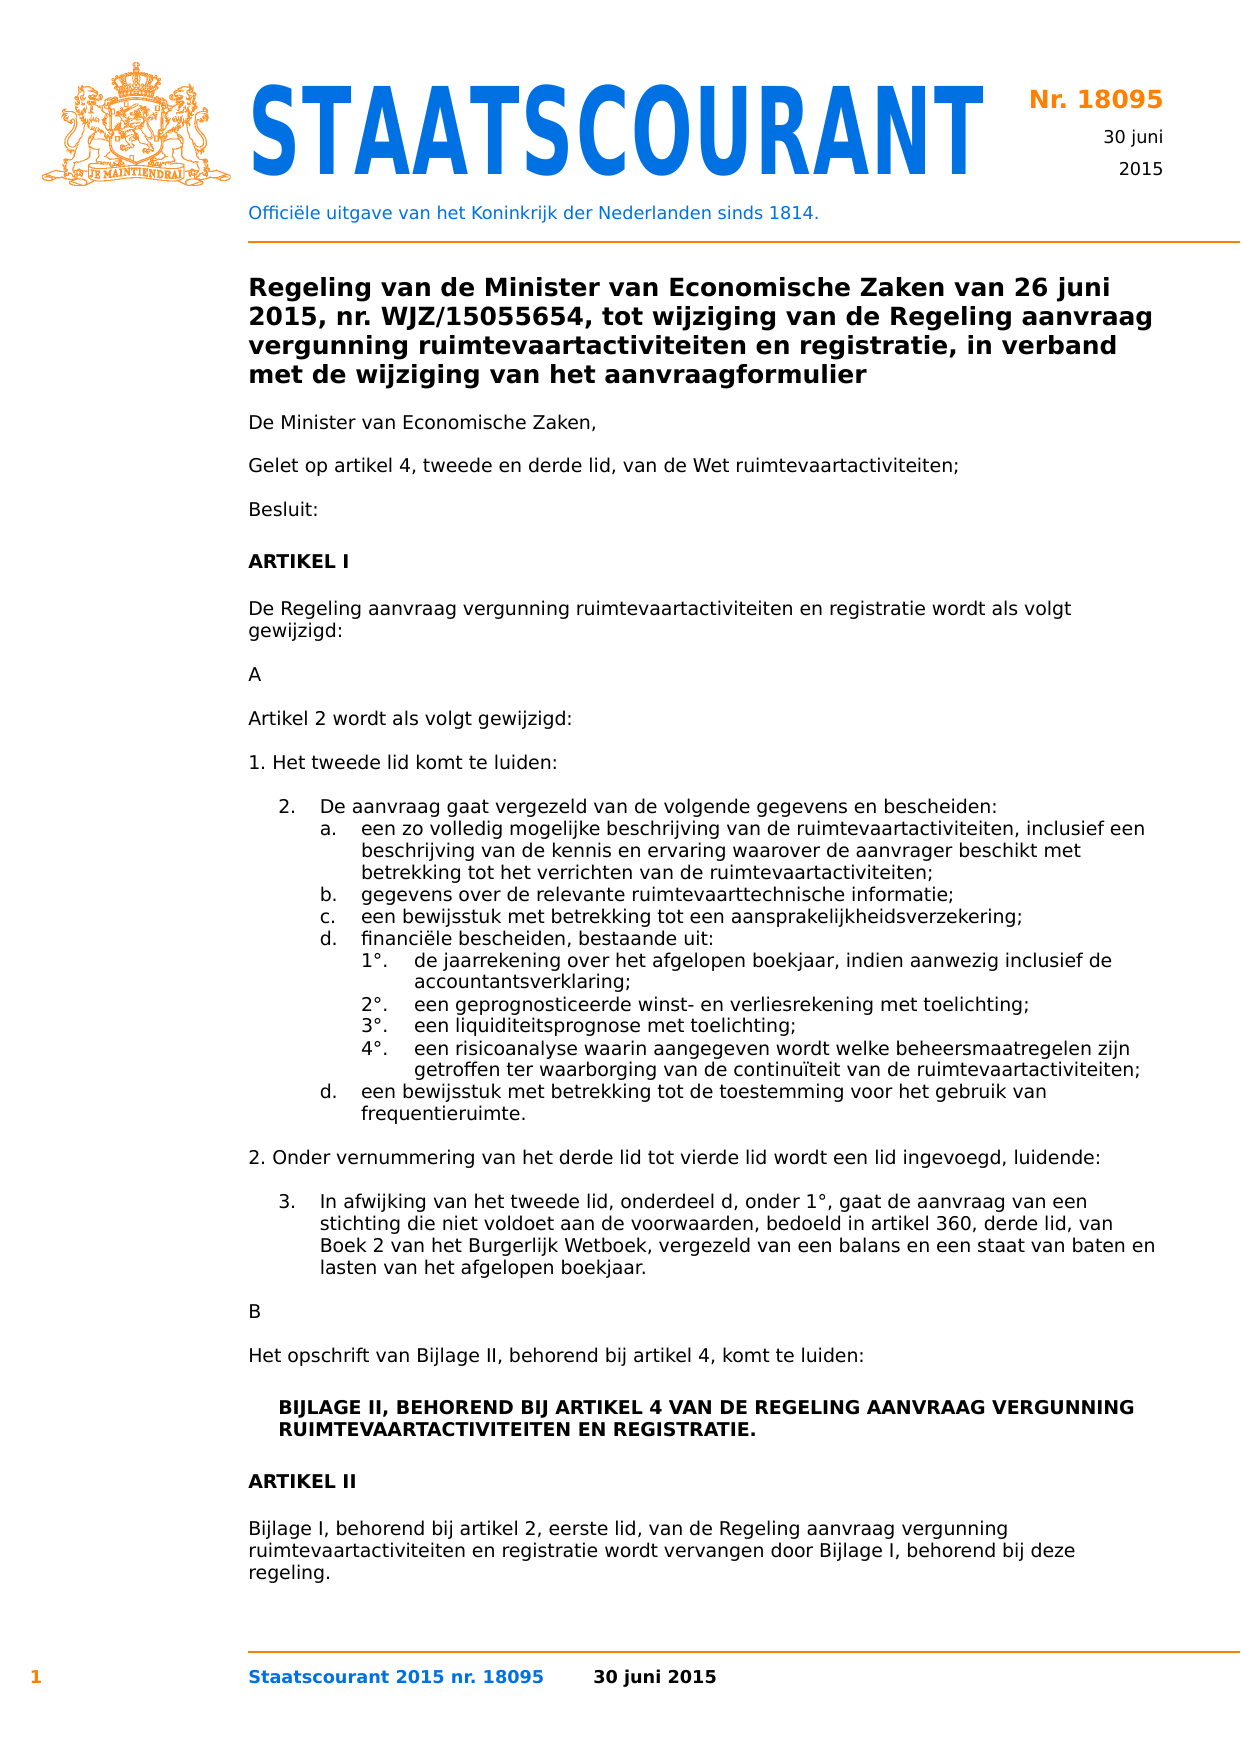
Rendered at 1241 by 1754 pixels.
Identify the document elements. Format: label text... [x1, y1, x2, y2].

text 2°. een geprognosticeerde winst- en verliesrekening met toelichting; [361, 993, 1163, 1015]
text Besluit: [248, 499, 1163, 521]
text d. een bewijsstuk met betrekking tot de toestemming voor het gebruik van frequentieruimte. [319, 1081, 1163, 1125]
table_header Nr. 18095 [998, 62, 1240, 121]
table_header STAATSCOURANT [248, 62, 998, 203]
text Artikel 2 wordt als volgt gewijzigd: [248, 708, 1163, 730]
text 1°. de jaarrekening over het afgelopen boekjaar, indien aanwezig inclusief de accountantsverklaring; [361, 949, 1163, 993]
text A [248, 664, 1163, 686]
text Bijlage I, behorend bij artikel 2, eerste lid, van de Regeling aanvraag vergunning ruimtevaartactiviteiten en registratie wordt vervangen door Bijlage I, behorend bij deze regeling. [248, 1518, 1163, 1583]
subtitle Regeling van de Minister van Economische Zaken van 26 juni 2015, nr. WJZ/15055654, tot wijziging van de Regeling aanvraag vergunning ruimtevaartactiviteiten en registratie, in verband met de wijziging van het aanvraagformulier [248, 273, 1163, 390]
table_header [25, 62, 248, 241]
text Het opschrift van Bijlage II, behorend bij artikel 4, komt te luiden: [248, 1345, 1163, 1367]
text a. een zo volledig mogelijke beschrijving van de ruimtevaartactiviteiten, inclusief een beschrijving van de kennis en ervaring waarover de aanvrager beschikt met betrekking tot het verrichten van de ruimtevaartactiviteiten; [319, 818, 1163, 883]
text 4°. een risicoanalyse waarin aangegeven wordt welke beheersmaatregelen zijn getroffen ter waarborging van de continuïteit van de ruimtevaartactiviteiten; [361, 1037, 1163, 1081]
picture [41, 62, 231, 186]
text b. gegevens over de relevante ruimtevaarttechnische informatie; [319, 883, 1163, 906]
subtitle ARTIKEL I [248, 551, 1163, 573]
text c. een bewijsstuk met betrekking tot een aansprakelijkheidsverzekering; [319, 906, 1163, 927]
text Gelet op artikel 4, tweede en derde lid, van de Wet ruimtevaartactiviteiten; [248, 455, 1163, 477]
table_cell Officiële uitgave van het Koninkrijk der Nederlanden sinds 1814. [248, 203, 1240, 241]
text 3°. een liquiditeitsprognose met toelichting; [361, 1015, 1163, 1037]
text 2. Onder vernummering van het derde lid tot vierde lid wordt een lid ingevoegd, luidende: [248, 1147, 1163, 1169]
text 3. In afwijking van het tweede lid, onderdeel d, onder 1°, gaat de aanvraag van een stichting die niet voldoet aan de voorwaarden, bedoeld in artikel 360, derde lid, van Boek 2 van het Burgerlijk Wetboek, vergezeld van een balans en een staat van baten en lasten van het afgelopen boekjaar. [278, 1191, 1163, 1279]
text 1. Het tweede lid komt te luiden: [248, 752, 1163, 774]
text d. financiële bescheiden, bestaande uit: [319, 927, 1163, 949]
table_cell 30 juni [998, 121, 1240, 153]
text De Regeling aanvraag vergunning ruimtevaartactiviteiten en registratie wordt als volgt gewijzigd: [248, 598, 1163, 642]
subtitle BIJLAGE II, BEHOREND BIJ ARTIKEL 4 VAN DE REGELING AANVRAAG VERGUNNING RUIMTEVAARTACTIVITEITEN EN REGISTRATIE. [278, 1397, 1163, 1441]
table_cell 2015 [998, 153, 1240, 203]
text 2. De aanvraag gaat vergezeld van de volgende gegevens en bescheiden: [278, 796, 1163, 818]
text B [248, 1301, 1163, 1323]
subtitle ARTIKEL II [248, 1471, 1163, 1493]
text De Minister van Economische Zaken, [248, 412, 1163, 433]
